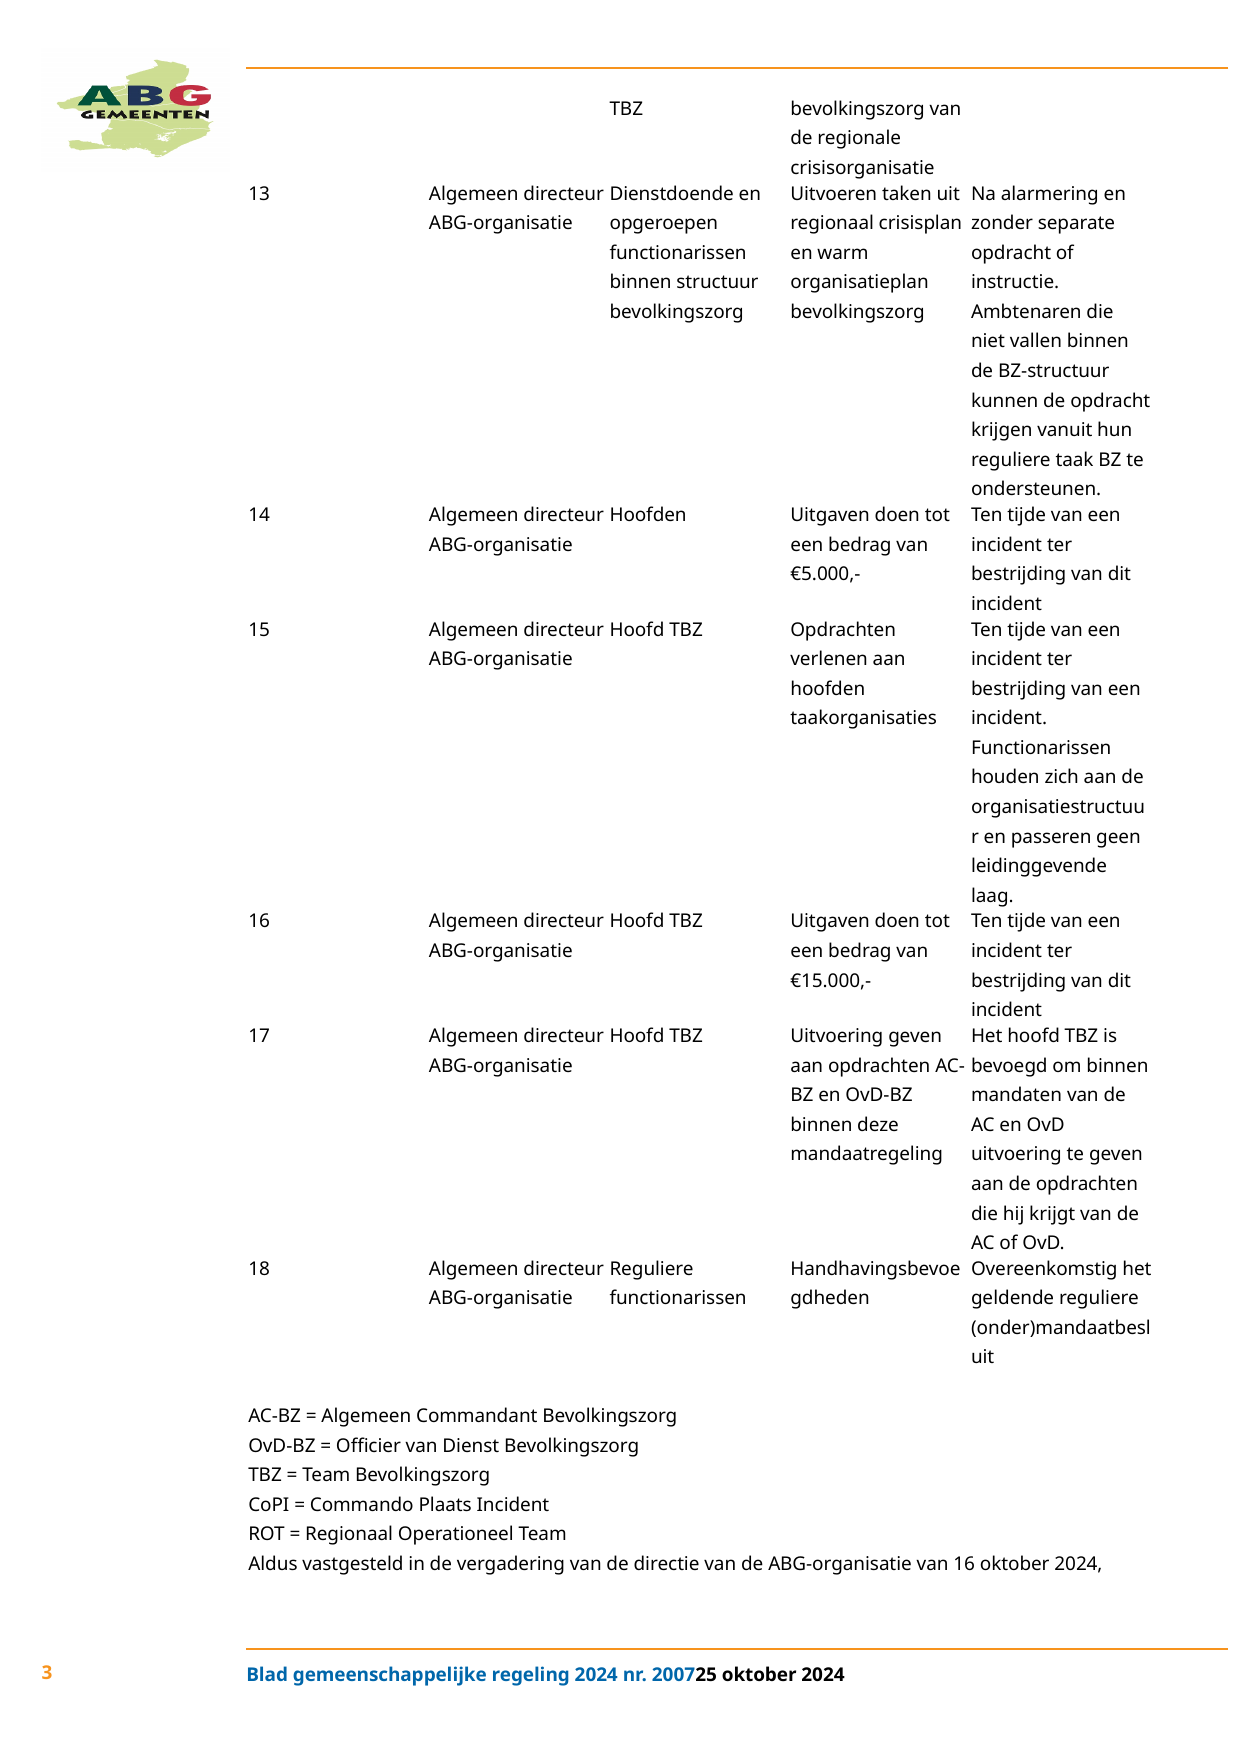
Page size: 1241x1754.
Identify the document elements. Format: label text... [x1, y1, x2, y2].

table_cell [429, 95, 609, 180]
table_cell Uitgaven doen tot een bedrag van €15.000,- [790, 908, 971, 1022]
table_cell Hoofden [609, 501, 790, 616]
table_cell Algemeen directeur ABG-organisatie [429, 180, 609, 501]
text ROT = Regionaal Operationeel Team [248, 1521, 1152, 1546]
table_cell Uitvoering geven aan opdrachten AC-BZ en OvD-BZ binnen deze mandaatregeling [790, 1022, 971, 1255]
table_cell Ten tijde van een incident ter bestrijding van dit incident [971, 908, 1152, 1022]
table_cell bevolkingszorg van de regionale crisisorganisatie [790, 95, 971, 180]
table_cell Overeenkomstig het geldende reguliere (onder)mandaatbesluit [971, 1255, 1152, 1369]
table_cell Ten tijde van een incident ter bestrijding van dit incident [971, 501, 1152, 616]
table_cell 14 [248, 501, 429, 616]
table_cell Algemeen directeur ABG-organisatie [429, 501, 609, 616]
table_cell Na alarmering en zonder separate opdracht of instructie. Ambtenaren die niet vallen binnen de BZ-structuur kunnen de opdracht krijgen vanuit hun reguliere taak BZ te ondersteunen. [971, 180, 1152, 501]
picture [41, 47, 231, 172]
table_cell 17 [248, 1022, 429, 1255]
table_cell TBZ [609, 95, 790, 180]
table_cell 16 [248, 908, 429, 1022]
table_cell Hoofd TBZ [609, 616, 790, 908]
table_cell [248, 95, 429, 180]
table_cell 13 [248, 180, 429, 501]
table_cell 15 [248, 616, 429, 908]
table_cell Opdrachten verlenen aan hoofden taakorganisaties [790, 616, 971, 908]
text CoPI = Commando Plaats Incident [248, 1491, 1152, 1517]
table_cell Uitvoeren taken uit regionaal crisisplan en warm organisatieplan bevolkingszorg [790, 180, 971, 501]
table_cell Uitgaven doen tot een bedrag van €5.000,- [790, 501, 971, 616]
text AC-BZ = Algemeen Commandant Bevolkingszorg [248, 1402, 1152, 1428]
table_cell Handhavingsbevoegdheden [790, 1255, 971, 1369]
table_cell [971, 95, 1152, 180]
table_cell Algemeen directeur ABG-organisatie [429, 616, 609, 908]
table_cell Reguliere functionarissen [609, 1255, 790, 1369]
table_cell Het hoofd TBZ is bevoegd om binnen mandaten van de AC en OvD uitvoering te geven aan de opdrachten die hij krijgt van de AC of OvD. [971, 1022, 1152, 1255]
table_cell Hoofd TBZ [609, 908, 790, 1022]
table_cell Hoofd TBZ [609, 1022, 790, 1255]
table_cell Dienstdoende en opgeroepen functionarissen binnen structuur bevolkingszorg [609, 180, 790, 501]
table_cell Ten tijde van een incident ter bestrijding van een incident. Functionarissen houden zich aan de organisatiestructuur en passeren geen leidinggevende laag. [971, 616, 1152, 908]
text Aldus vastgesteld in de vergadering van de directie van de ABG-organisatie van 16 oktober 2024, [248, 1550, 1152, 1576]
table_cell Algemeen directeur ABG-organisatie [429, 1255, 609, 1369]
table_cell Algemeen directeur ABG-organisatie [429, 1022, 609, 1255]
table_cell 18 [248, 1255, 429, 1369]
text TBZ = Team Bevolkingszorg [248, 1461, 1152, 1487]
text OvD-BZ = Officier van Dienst Bevolkingszorg [248, 1432, 1152, 1458]
table_cell Algemeen directeur ABG-organisatie [429, 908, 609, 1022]
